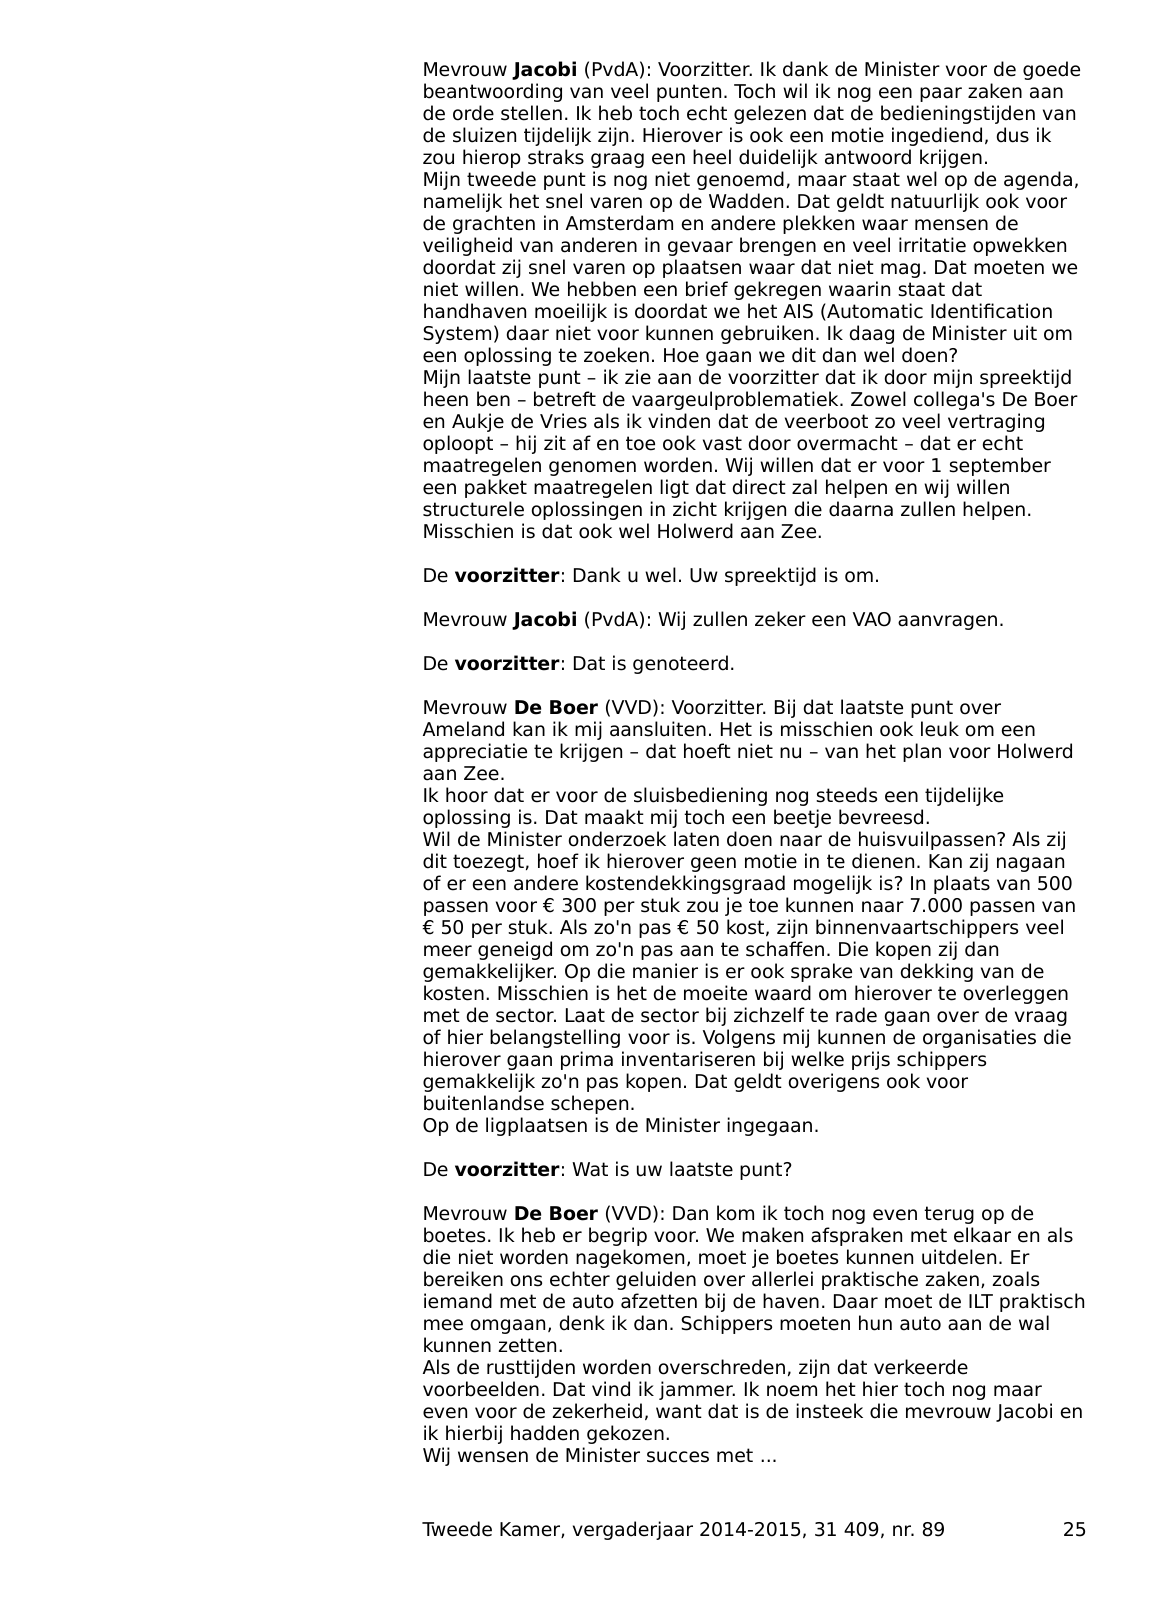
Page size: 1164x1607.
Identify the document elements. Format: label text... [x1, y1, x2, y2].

text Mevrouw De Boer (VVD): Dan kom ik toch nog even terug op de boetes. Ik heb er begrip voor. We maken afspraken met elkaar en als die niet worden nagekomen, moet je boetes kunnen uitdelen. Er bereiken ons echter geluiden over allerlei praktische zaken, zoals iemand met de auto afzetten bij de haven. Daar moet de ILT praktisch mee omgaan, denk ik dan. Schippers moeten hun auto aan de wal kunnen zetten. [422, 1203, 1087, 1357]
text Ik hoor dat er voor de sluisbediening nog steeds een tijdelijke oplossing is. Dat maakt mij toch een beetje bevreesd. [422, 785, 1087, 829]
text Wij wensen de Minister succes met ... [422, 1445, 1087, 1467]
text De voorzitter: Wat is uw laatste punt? [422, 1159, 1087, 1181]
text Mevrouw Jacobi (PvdA): Voorzitter. Ik dank de Minister voor de goede beantwoording van veel punten. Toch wil ik nog een paar zaken aan de orde stellen. Ik heb toch echt gelezen dat de bedieningstijden van de sluizen tijdelijk zijn. Hierover is ook een motie ingediend, dus ik zou hierop straks graag een heel duidelijk antwoord krijgen. [422, 59, 1087, 169]
text Als de rusttijden worden overschreden, zijn dat verkeerde voorbeelden. Dat vind ik jammer. Ik noem het hier toch nog maar even voor de zekerheid, want dat is de insteek die mevrouw Jacobi en ik hierbij hadden gekozen. [422, 1357, 1087, 1445]
text Mevrouw Jacobi (PvdA): Wij zullen zeker een VAO aanvragen. [422, 609, 1087, 631]
text De voorzitter: Dank u wel. Uw spreektijd is om. [422, 565, 1087, 587]
text Mevrouw De Boer (VVD): Voorzitter. Bij dat laatste punt over Ameland kan ik mij aansluiten. Het is misschien ook leuk om een appreciatie te krijgen – dat hoeft niet nu – van het plan voor Holwerd aan Zee. [422, 697, 1087, 785]
text Wil de Minister onderzoek laten doen naar de huisvuilpassen? Als zij dit toezegt, hoef ik hierover geen motie in te dienen. Kan zij nagaan of er een andere kostendekkingsgraad mogelijk is? In plaats van 500 passen voor € 300 per stuk zou je toe kunnen naar 7.000 passen van € 50 per stuk. Als zo'n pas € 50 kost, zijn binnenvaartschippers veel meer geneigd om zo'n pas aan te schaffen. Die kopen zij dan gemakkelijker. Op die manier is er ook sprake van dekking van de kosten. Misschien is het de moeite waard om hierover te overleggen met de sector. Laat de sector bij zichzelf te rade gaan over de vraag of hier belangstelling voor is. Volgens mij kunnen de organisaties die hierover gaan prima inventariseren bij welke prijs schippers gemakkelijk zo'n pas kopen. Dat geldt overigens ook voor buitenlandse schepen. [422, 829, 1087, 1115]
text Mijn tweede punt is nog niet genoemd, maar staat wel op de agenda, namelijk het snel varen op de Wadden. Dat geldt natuurlijk ook voor de grachten in Amsterdam en andere plekken waar mensen de veiligheid van anderen in gevaar brengen en veel irritatie opwekken doordat zij snel varen op plaatsen waar dat niet mag. Dat moeten we niet willen. We hebben een brief gekregen waarin staat dat handhaven moeilijk is doordat we het AIS (Automatic Identification System) daar niet voor kunnen gebruiken. Ik daag de Minister uit om een oplossing te zoeken. Hoe gaan we dit dan wel doen? [422, 169, 1087, 367]
text De voorzitter: Dat is genoteerd. [422, 653, 1087, 675]
text Mijn laatste punt – ik zie aan de voorzitter dat ik door mijn spreektijd heen ben – betreft de vaargeulproblematiek. Zowel collega's De Boer en Aukje de Vries als ik vinden dat de veerboot zo veel vertraging oploopt – hij zit af en toe ook vast door overmacht – dat er echt maatregelen genomen worden. Wij willen dat er voor 1 september een pakket maatregelen ligt dat direct zal helpen en wij willen structurele oplossingen in zicht krijgen die daarna zullen helpen. Misschien is dat ook wel Holwerd aan Zee. [422, 367, 1087, 543]
text Op de ligplaatsen is de Minister ingegaan. [422, 1115, 1087, 1137]
